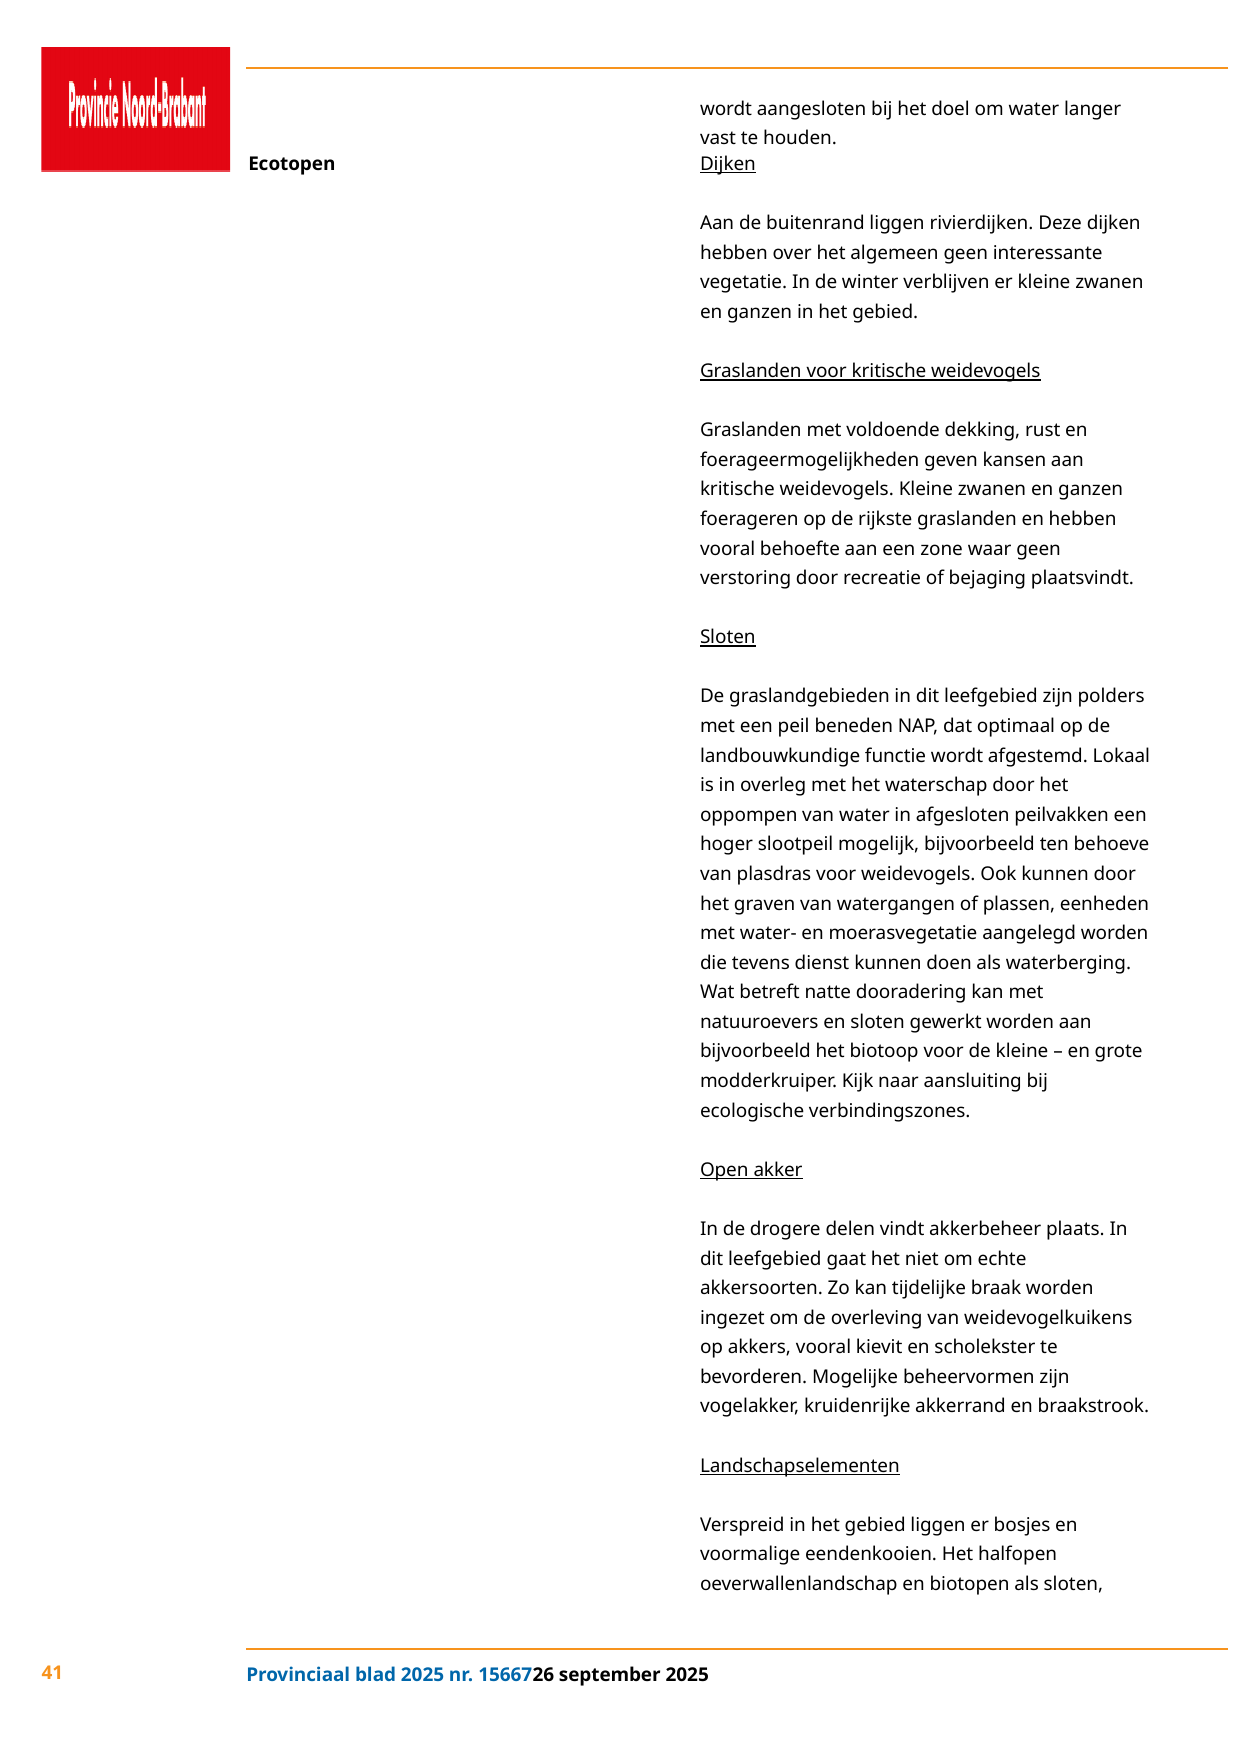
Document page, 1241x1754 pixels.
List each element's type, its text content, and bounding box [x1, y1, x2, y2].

picture [41, 47, 231, 172]
table_cell Dijken Aan de buitenrand liggen rivierdijken. Deze dijken hebben over het algemeen geen interessante vegetatie. In de winter verblijven er kleine zwanen en ganzen in het gebied. Graslanden voor kritische weidevogels Graslanden met voldoende dekking, rust en foerageermogelijkheden geven kansen aan kritische weidevogels. Kleine zwanen en ganzen foerageren op de rijkste graslanden en hebben vooral behoefte aan een zone waar geen verstoring door recreatie of bejaging plaatsvindt. Sloten De graslandgebieden in dit leefgebied zijn polders met een peil beneden NAP, dat optimaal op de landbouwkundige functie wordt afgestemd. Lokaal is in overleg met het waterschap door het oppompen van water in afgesloten peilvakken een hoger slootpeil mogelijk, bijvoorbeeld ten behoeve van plasdras voor weidevogels. Ook kunnen door het graven van watergangen of plassen, eenheden met water- en moerasvegetatie aangelegd worden die tevens dienst kunnen doen als waterberging. Wat betreft natte dooradering kan met natuuroevers en sloten gewerkt worden aan bijvoorbeeld het biotoop voor de kleine – en grote modderkruiper. Kijk naar aansluiting bij ecologische verbindingszones. Open akker In de drogere delen vindt akkerbeheer plaats. In dit leefgebied gaat het niet om echte akkersoorten. Zo kan tijdelijke braak worden ingezet om de overleving van weidevogelkuikens op akkers, vooral kievit en scholekster te bevorderen. Mogelijke beheervormen zijn vogelakker, kruidenrijke akkerrand en braakstrook. Landschapselementen Verspreid in het gebied liggen er bosjes en voormalige eendenkooien. Het halfopen oeverwallenlandschap en biotopen als sloten, [700, 150, 1152, 1596]
table_cell Ecotopen [248, 150, 700, 1596]
table_cell wordt aangesloten bij het doel om water langer vast te houden. [700, 95, 1152, 150]
table_cell [248, 95, 700, 150]
